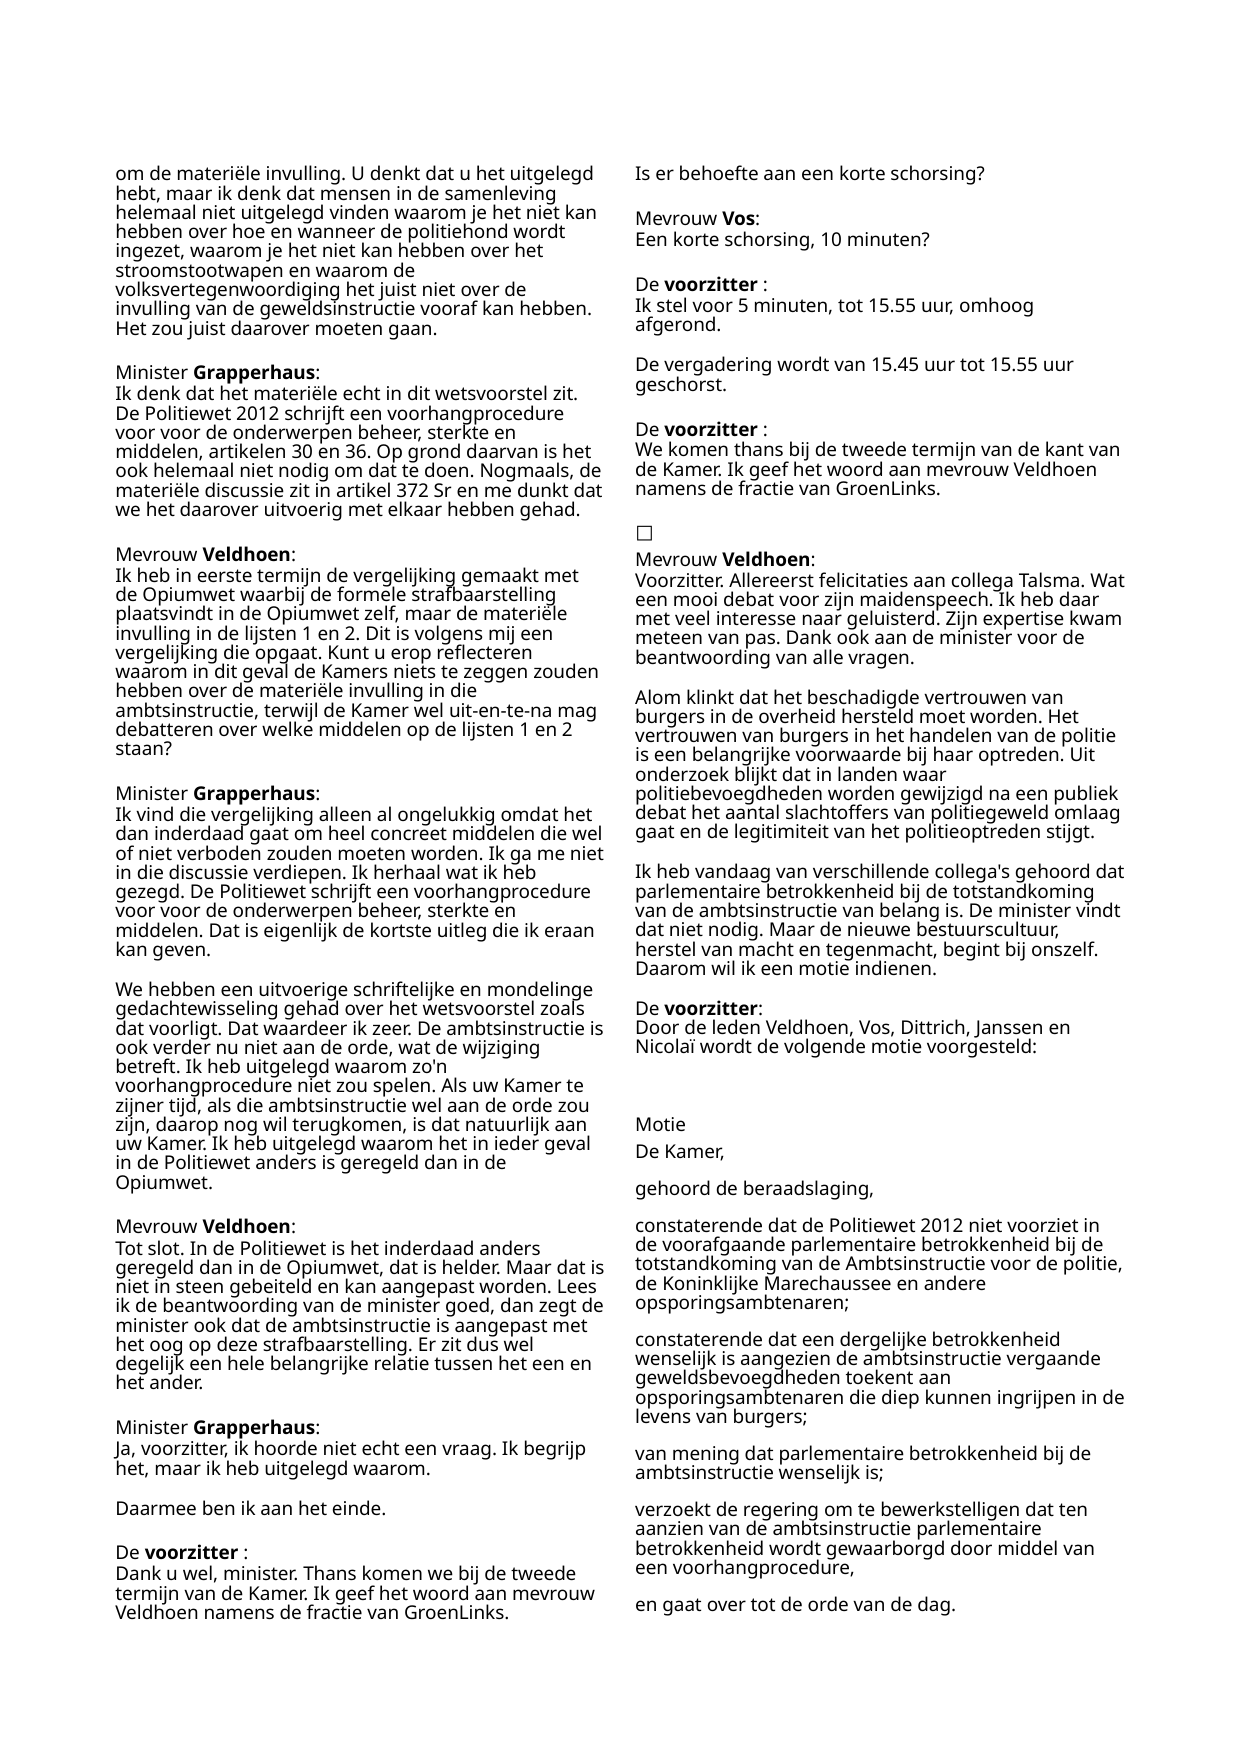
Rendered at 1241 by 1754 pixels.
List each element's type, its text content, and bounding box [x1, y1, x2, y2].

text en gaat over tot de orde van de dag. [635, 1596, 1125, 1615]
text We hebben een uitvoerige schriftelijke en mondelinge gedachtewisseling gehad over het wetsvoorstel zoals dat voorligt. Dat waardeer ik zeer. De ambtsinstructie is ook verder nu niet aan de orde, wat de wijziging betreft. Ik heb uitgelegd waarom zo'n voorhangprocedure niet zou spelen. Als uw Kamer te zijner tijd, als die ambtsinstructie wel aan de orde zou zijn, daarop nog wil terugkomen, is dat natuurlijk aan uw Kamer. Ik heb uitgelegd waarom het in ieder geval in de Politiewet anders is geregeld dan in de Opiumwet. [115, 981, 605, 1193]
text verzoekt de regering om te bewerkstelligen dat ten aanzien van de ambtsinstructie parlementaire betrokkenheid wordt gewaarborgd door middel van een voorhangprocedure, [635, 1501, 1125, 1578]
text Minister Grapperhaus: [115, 1414, 605, 1440]
text van mening dat parlementaire betrokkenheid bij de ambtsinstructie wenselijk is; [635, 1445, 1125, 1483]
text De voorzitter : [635, 416, 1125, 441]
text Alom klinkt dat het beschadigde vertrouwen van burgers in de overheid hersteld moet worden. Het vertrouwen van burgers in het handelen van de politie is een belangrijke voorwaarde bij haar optreden. Uit onderzoek blijkt dat in landen waar politiebevoegdheden worden gewijzigd na een publiek debat het aantal slachtoffers van politiegeweld omlaag gaat en de legitimiteit van het politieoptreden stijgt. [635, 689, 1125, 843]
text Ja, voorzitter, ik hoorde niet echt een vraag. Ik begrijp het, maar ik heb uitgelegd waarom. [115, 1440, 605, 1479]
text Ik heb in eerste termijn de vergelijking gemaakt met de Opiumwet waarbij de formele strafbaarstelling plaatsvindt in de Opiumwet zelf, maar de materiële invulling in de lijsten 1 en 2. Dit is volgens mij een vergelijking die opgaat. Kunt u erop reflecteren waarom in dit geval de Kamers niets te zeggen zouden hebben over de materiële invulling in die ambtsinstructie, terwijl de Kamer wel uit-en-te-na mag debatteren over welke middelen op de lijsten 1 en 2 staan? [115, 567, 605, 759]
text Mevrouw Vos: [635, 205, 1125, 231]
text Dank u wel, minister. Thans komen we bij de tweede termijn van de Kamer. Ik geef het woord aan mevrouw Veldhoen namens de fractie van GroenLinks. [115, 1565, 605, 1623]
text Daarmee ben ik aan het einde. [115, 1499, 605, 1519]
text Mevrouw Veldhoen: [115, 541, 605, 567]
text Ik stel voor 5 minuten, tot 15.55 uur, omhoog afgerond. [635, 297, 1125, 336]
text De voorzitter: [635, 1000, 1125, 1019]
text We komen thans bij de tweede termijn van de kant van de Kamer. Ik geef het woord aan mevrouw Veldhoen namens de fractie van GroenLinks. [635, 441, 1125, 499]
text De voorzitter : [115, 1539, 605, 1565]
text Door de leden Veldhoen, Vos, Dittrich, Janssen en Nicolaï wordt de volgende motie voorgesteld: [635, 1019, 1125, 1058]
text Mevrouw Veldhoen: [115, 1214, 605, 1239]
text Mevrouw Veldhoen: [635, 546, 1125, 572]
text gehoord de beraadslaging, [635, 1180, 1125, 1199]
text Minister Grapperhaus: [115, 780, 605, 806]
text De voorzitter : [635, 271, 1125, 297]
text Minister Grapperhaus: [115, 359, 605, 385]
text constaterende dat de Politiewet 2012 niet voorziet in de voorafgaande parlementaire betrokkenheid bij de totstandkoming van de Ambtsinstructie voor de politie, de Koninklijke Marechaussee en andere opsporingsambtenaren; [635, 1217, 1125, 1313]
text Ik denk dat het materiële echt in dit wetsvoorstel zit. De Politiewet 2012 schrijft een voorhangprocedure voor voor de onderwerpen beheer, sterkte en middelen, artikelen 30 en 36. Op grond daarvan is het ook helemaal niet nodig om dat te doen. Nogmaals, de materiële discussie zit in artikel 372 Sr en me dunkt dat we het daarover uitvoerig met elkaar hebben gehad. [115, 385, 605, 520]
text ⬜ [635, 520, 1125, 546]
text Tot slot. In de Politiewet is het inderdaad anders geregeld dan in de Opiumwet, dat is helder. Maar dat is niet in steen gebeiteld en kan aangepast worden. Lees ik de beantwoording van de minister goed, dan zegt de minister ook dat de ambtsinstructie is aangepast met het oog op deze strafbaarstelling. Er zit dus wel degelijk een hele belangrijke relatie tussen het een en het ander. [115, 1239, 605, 1394]
text Een korte schorsing, 10 minuten? [635, 231, 1125, 250]
text De vergadering wordt van 15.45 uur tot 15.55 uur geschorst. [635, 356, 1125, 395]
text om de materiële invulling. U denkt dat u het uitgelegd hebt, maar ik denk dat mensen in de samenleving helemaal niet uitgelegd vinden waarom je het niet kan hebben over hoe en wanneer de politiehond wordt ingezet, waarom je het niet kan hebben over het stroomstootwapen en waarom de volksvertegenwoordiging het juist niet over de invulling van de geweldsinstructie vooraf kan hebben. Het zou juist daarover moeten gaan. [115, 165, 605, 339]
text De Kamer, [635, 1143, 1125, 1162]
text Is er behoefte aan een korte schorsing? [635, 165, 1125, 184]
text Ik heb vandaag van verschillende collega's gehoord dat parlementaire betrokkenheid bij de totstandkoming van de ambtsinstructie van belang is. De minister vindt dat niet nodig. Maar de nieuwe bestuurscultuur, herstel van macht en tegenmacht, begint bij onszelf. Daarom wil ik een motie indienen. [635, 863, 1125, 979]
text Motie [635, 1111, 1125, 1137]
text Voorzitter. Allereerst felicitaties aan collega Talsma. Wat een mooi debat voor zijn maidenspeech. Ik heb daar met veel interesse naar geluisterd. Zijn expertise kwam meteen van pas. Dank ook aan de minister voor de beantwoording van alle vragen. [635, 572, 1125, 668]
text constaterende dat een dergelijke betrokkenheid wenselijk is aangezien de ambtsinstructie vergaande geweldsbevoegdheden toekent aan opsporingsambtenaren die diep kunnen ingrijpen in de levens van burgers; [635, 1331, 1125, 1427]
text Ik vind die vergelijking alleen al ongelukkig omdat het dan inderdaad gaat om heel concreet middelen die wel of niet verboden zouden moeten worden. Ik ga me niet in die discussie verdiepen. Ik herhaal wat ik heb gezegd. De Politiewet schrijft een voorhangprocedure voor voor de onderwerpen beheer, sterkte en middelen. Dat is eigenlijk de kortste uitleg die ik eraan kan geven. [115, 806, 605, 960]
